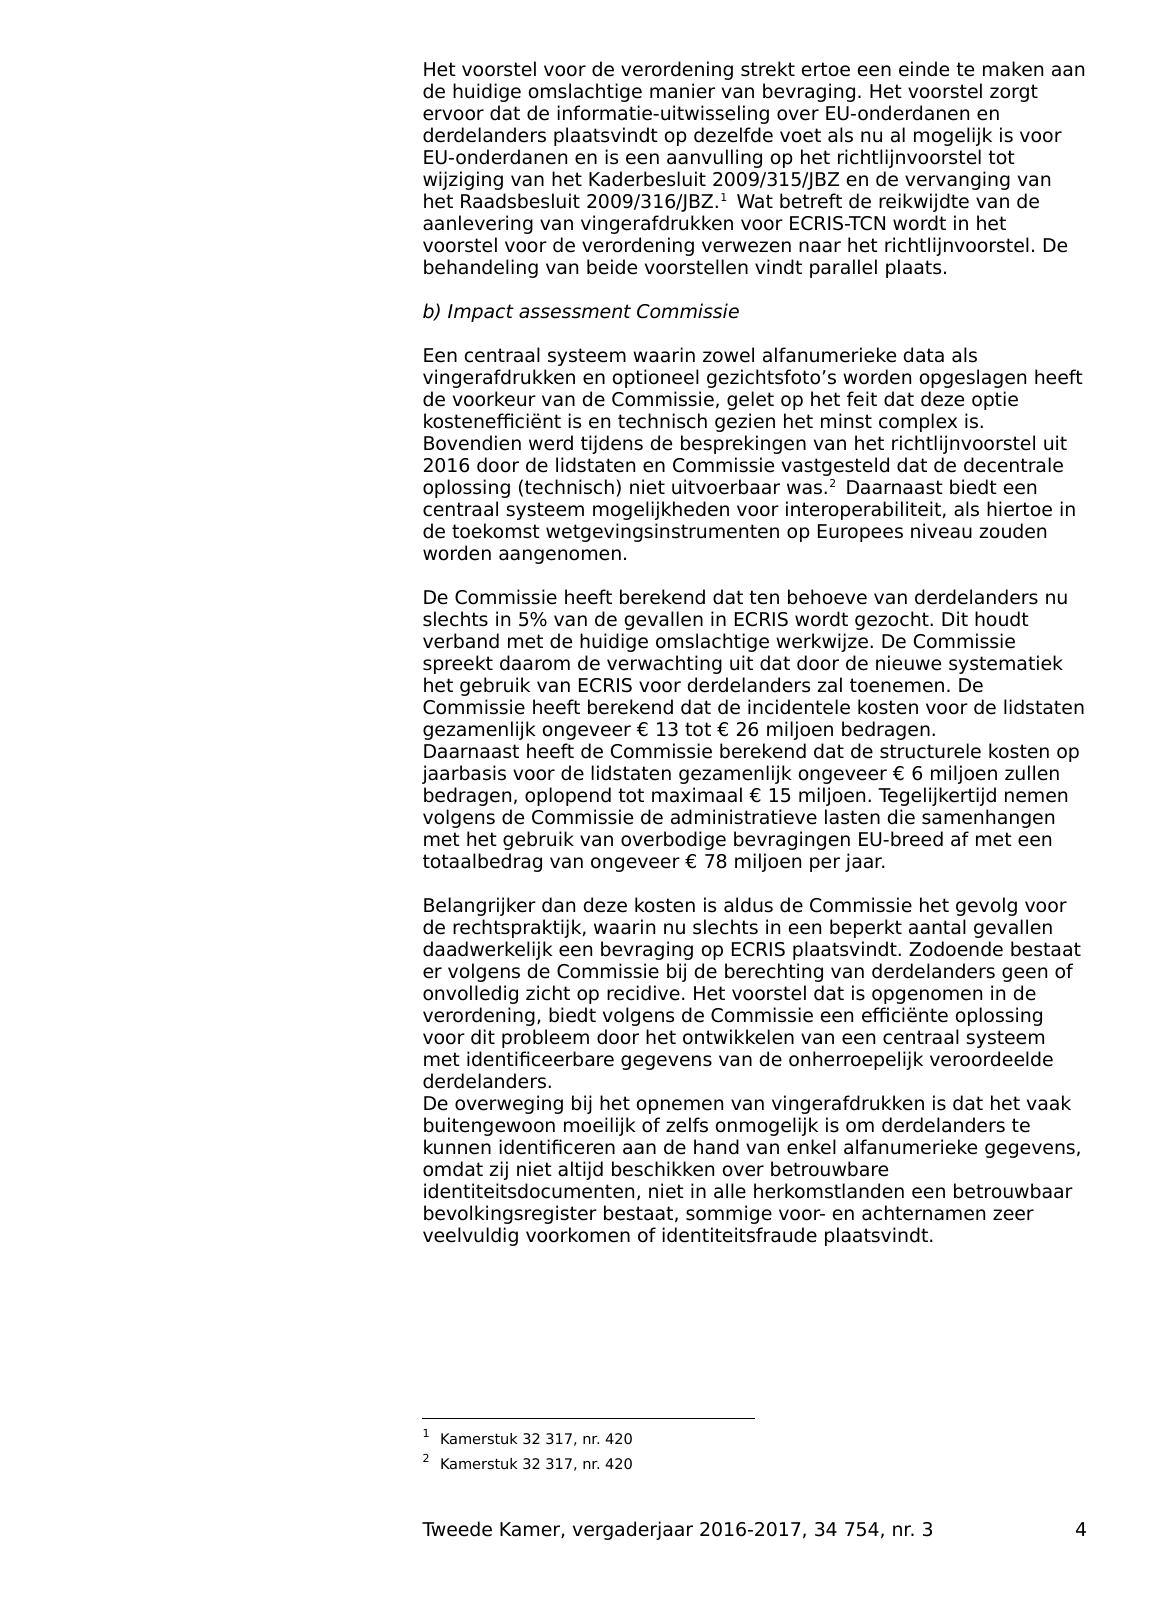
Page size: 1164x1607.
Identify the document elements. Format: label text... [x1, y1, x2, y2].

text Kamerstuk 32 317, nr. 420 [422, 1427, 1087, 1449]
text Belangrijker dan deze kosten is aldus de Commissie het gevolg voor de rechtspraktijk, waarin nu slechts in een beperkt aantal gevallen daadwerkelijk een bevraging op ECRIS plaatsvindt. Zodoende bestaat er volgens de Commissie bij de berechting van derdelanders geen of onvolledig zicht op recidive. Het voorstel dat is opgenomen in de verordening, biedt volgens de Commissie een efficiënte oplossing voor dit probleem door het ontwikkelen van een centraal systeem met identificeerbare gegevens van de onherroepelijk veroordeelde derdelanders. [422, 895, 1087, 1093]
text Kamerstuk 32 317, nr. 420 [422, 1452, 1087, 1474]
text Een centraal systeem waarin zowel alfanumerieke data als vingerafdrukken en optioneel gezichtsfoto’s worden opgeslagen heeft de voorkeur van de Commissie, gelet op het feit dat deze optie kostenefficiënt is en technisch gezien het minst complex is. Bovendien werd tijdens de besprekingen van het richtlijnvoorstel uit 2016 door de lidstaten en Commissie vastgesteld dat de decentrale oplossing (technisch) niet uitvoerbaar was. Daarnaast biedt een centraal systeem mogelijkheden voor interoperabiliteit, als hiertoe in de toekomst wetgevingsinstrumenten op Europees niveau zouden worden aangenomen. [422, 345, 1087, 565]
text Daarnaast heeft de Commissie berekend dat de structurele kosten op jaarbasis voor de lidstaten gezamenlijk ongeveer € 6 miljoen zullen bedragen, oplopend tot maximaal € 15 miljoen. Tegelijkertijd nemen volgens de Commissie de administratieve lasten die samenhangen met het gebruik van overbodige bevragingen EU-breed af met een totaalbedrag van ongeveer € 78 miljoen per jaar. [422, 741, 1087, 873]
subtitle b) Impact assessment Commissie [422, 301, 1087, 323]
text De overweging bij het opnemen van vingerafdrukken is dat het vaak buitengewoon moeilijk of zelfs onmogelijk is om derdelanders te kunnen identificeren aan de hand van enkel alfanumerieke gegevens, omdat zij niet altijd beschikken over betrouwbare identiteitsdocumenten, niet in alle herkomstlanden een betrouwbaar bevolkingsregister bestaat, sommige voor- en achternamen zeer veelvuldig voorkomen of identiteitsfraude plaatsvindt. [422, 1093, 1087, 1247]
text De Commissie heeft berekend dat ten behoeve van derdelanders nu slechts in 5% van de gevallen in ECRIS wordt gezocht. Dit houdt verband met de huidige omslachtige werkwijze. De Commissie spreekt daarom de verwachting uit dat door de nieuwe systematiek het gebruik van ECRIS voor derdelanders zal toenemen. De Commissie heeft berekend dat de incidentele kosten voor de lidstaten gezamenlijk ongeveer € 13 tot € 26 miljoen bedragen. [422, 587, 1087, 741]
text Het voorstel voor de verordening strekt ertoe een einde te maken aan de huidige omslachtige manier van bevraging. Het voorstel zorgt ervoor dat de informatie-uitwisseling over EU-onderdanen en derdelanders plaatsvindt op dezelfde voet als nu al mogelijk is voor EU-onderdanen en is een aanvulling op het richtlijnvoorstel tot wijziging van het Kaderbesluit 2009/315/JBZ en de vervanging van het Raadsbesluit 2009/316/JBZ. Wat betreft de reikwijdte van de aanlevering van vingerafdrukken voor ECRIS-TCN wordt in het voorstel voor de verordening verwezen naar het richtlijnvoorstel. De behandeling van beide voorstellen vindt parallel plaats. [422, 59, 1087, 279]
